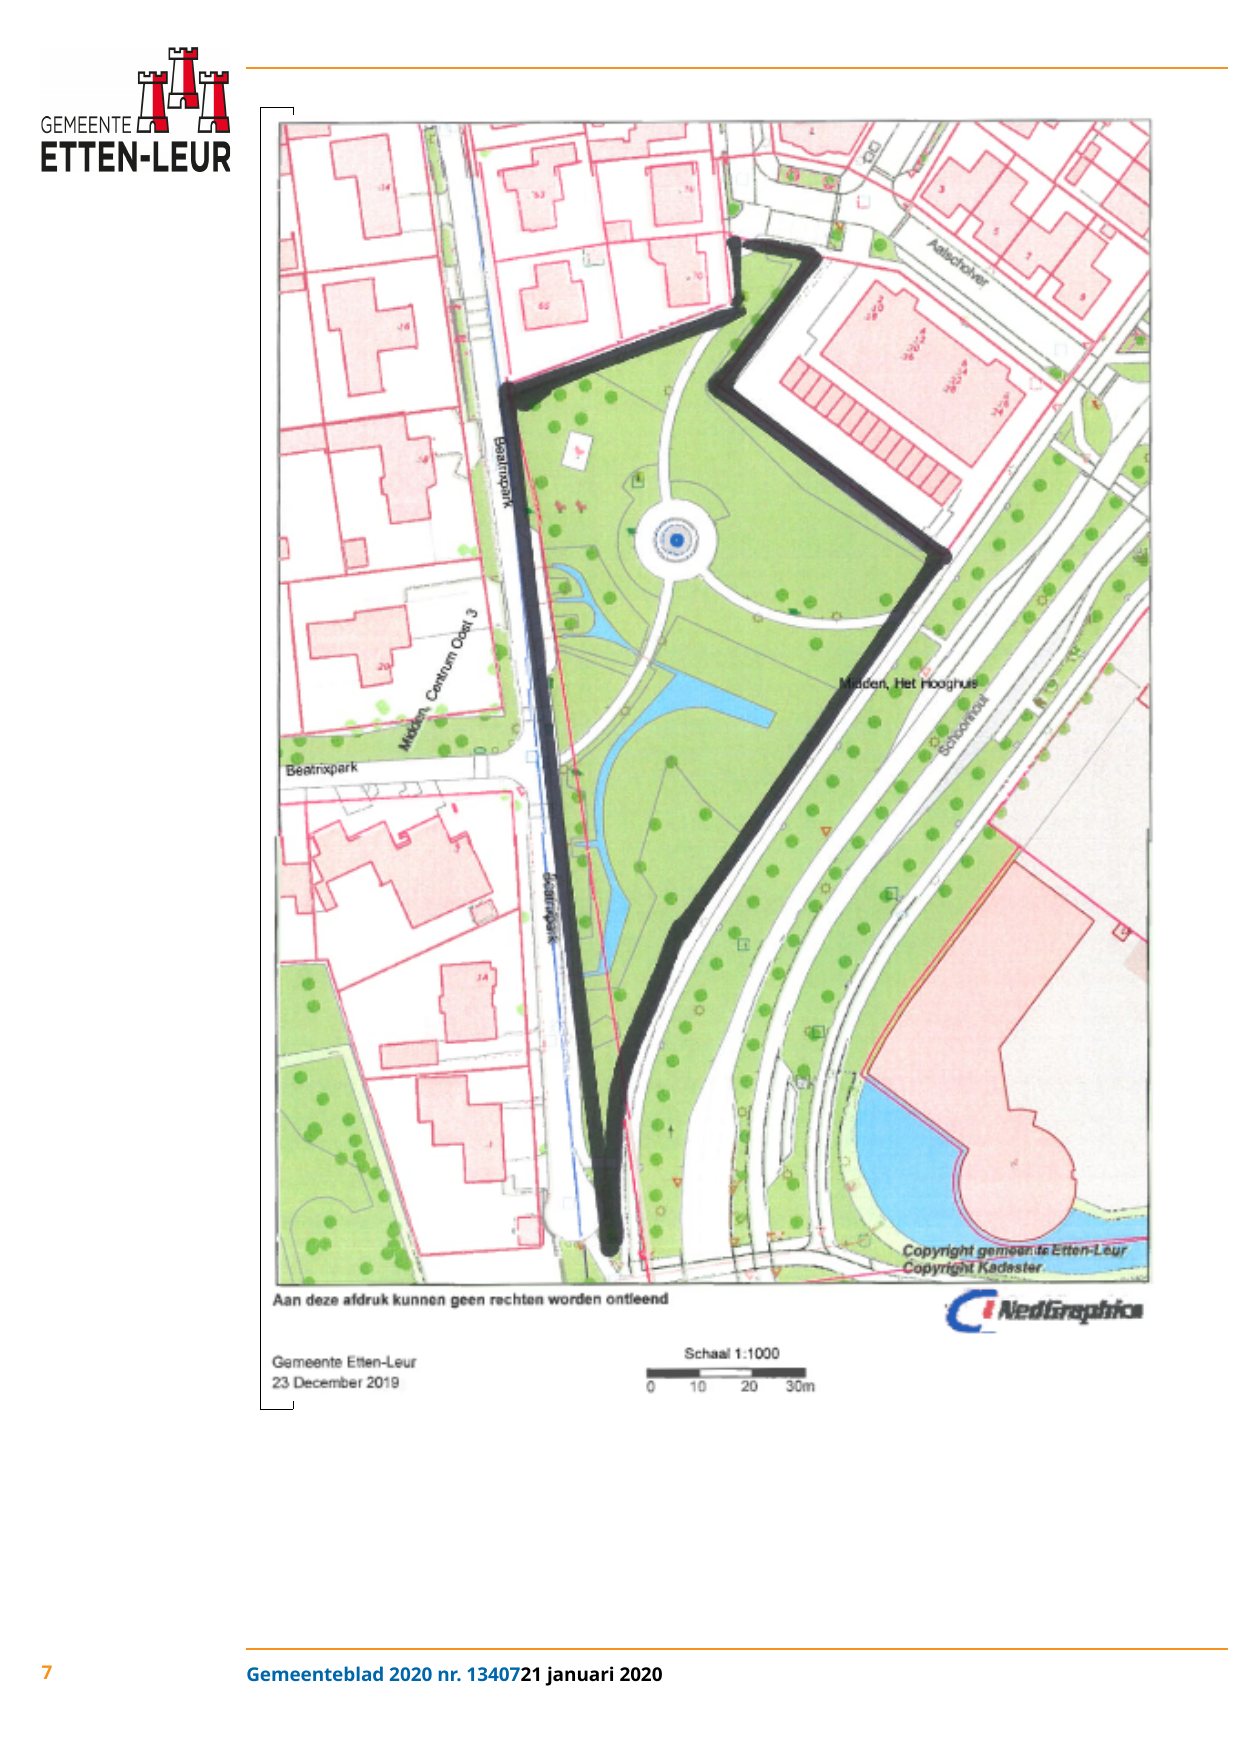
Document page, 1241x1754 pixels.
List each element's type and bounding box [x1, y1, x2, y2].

picture [268, 115, 1155, 1401]
picture [41, 47, 231, 172]
